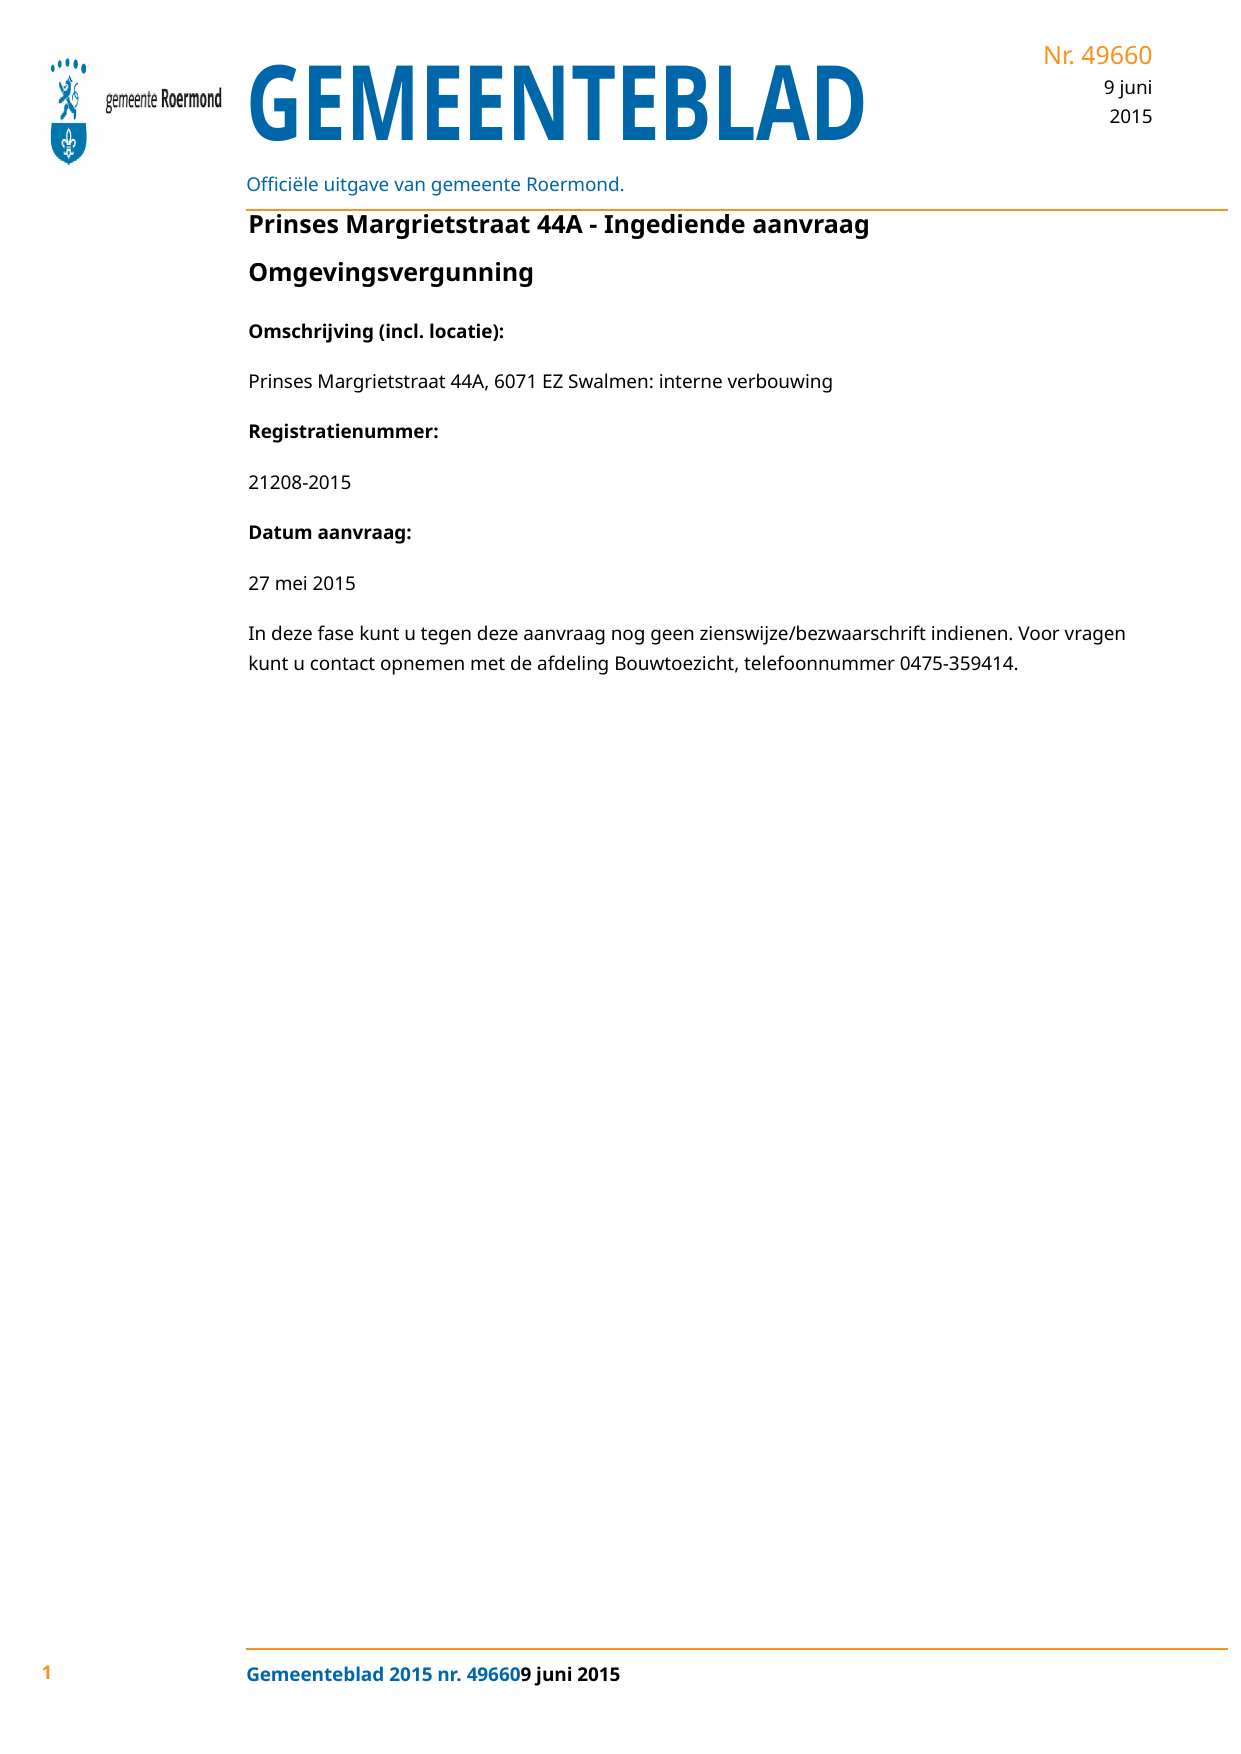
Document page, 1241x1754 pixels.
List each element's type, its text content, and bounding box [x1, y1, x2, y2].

text 27 mei 2015 [248, 570, 1152, 596]
text Prinses Margrietstraat 44A, 6071 EZ Swalmen: interne verbouwing [248, 368, 1152, 394]
text Registratienummer: [248, 419, 1152, 444]
text Prinses Margrietstraat 44A - Ingediende aanvraag Omgevingsvergunning [248, 211, 1152, 288]
picture [41, 47, 231, 172]
text Datum aanvraag: [248, 519, 1152, 545]
text 21208-2015 [248, 469, 1152, 495]
text In deze fase kunt u tegen deze aanvraag nog geen zienswijze/bezwaarschrift indienen. Voor vragen kunt u contact opnemen met de afdeling Bouwtoezicht, telefoonnummer 0475-359414. [248, 620, 1152, 676]
text Omschrijving (incl. locatie): [248, 318, 1152, 344]
